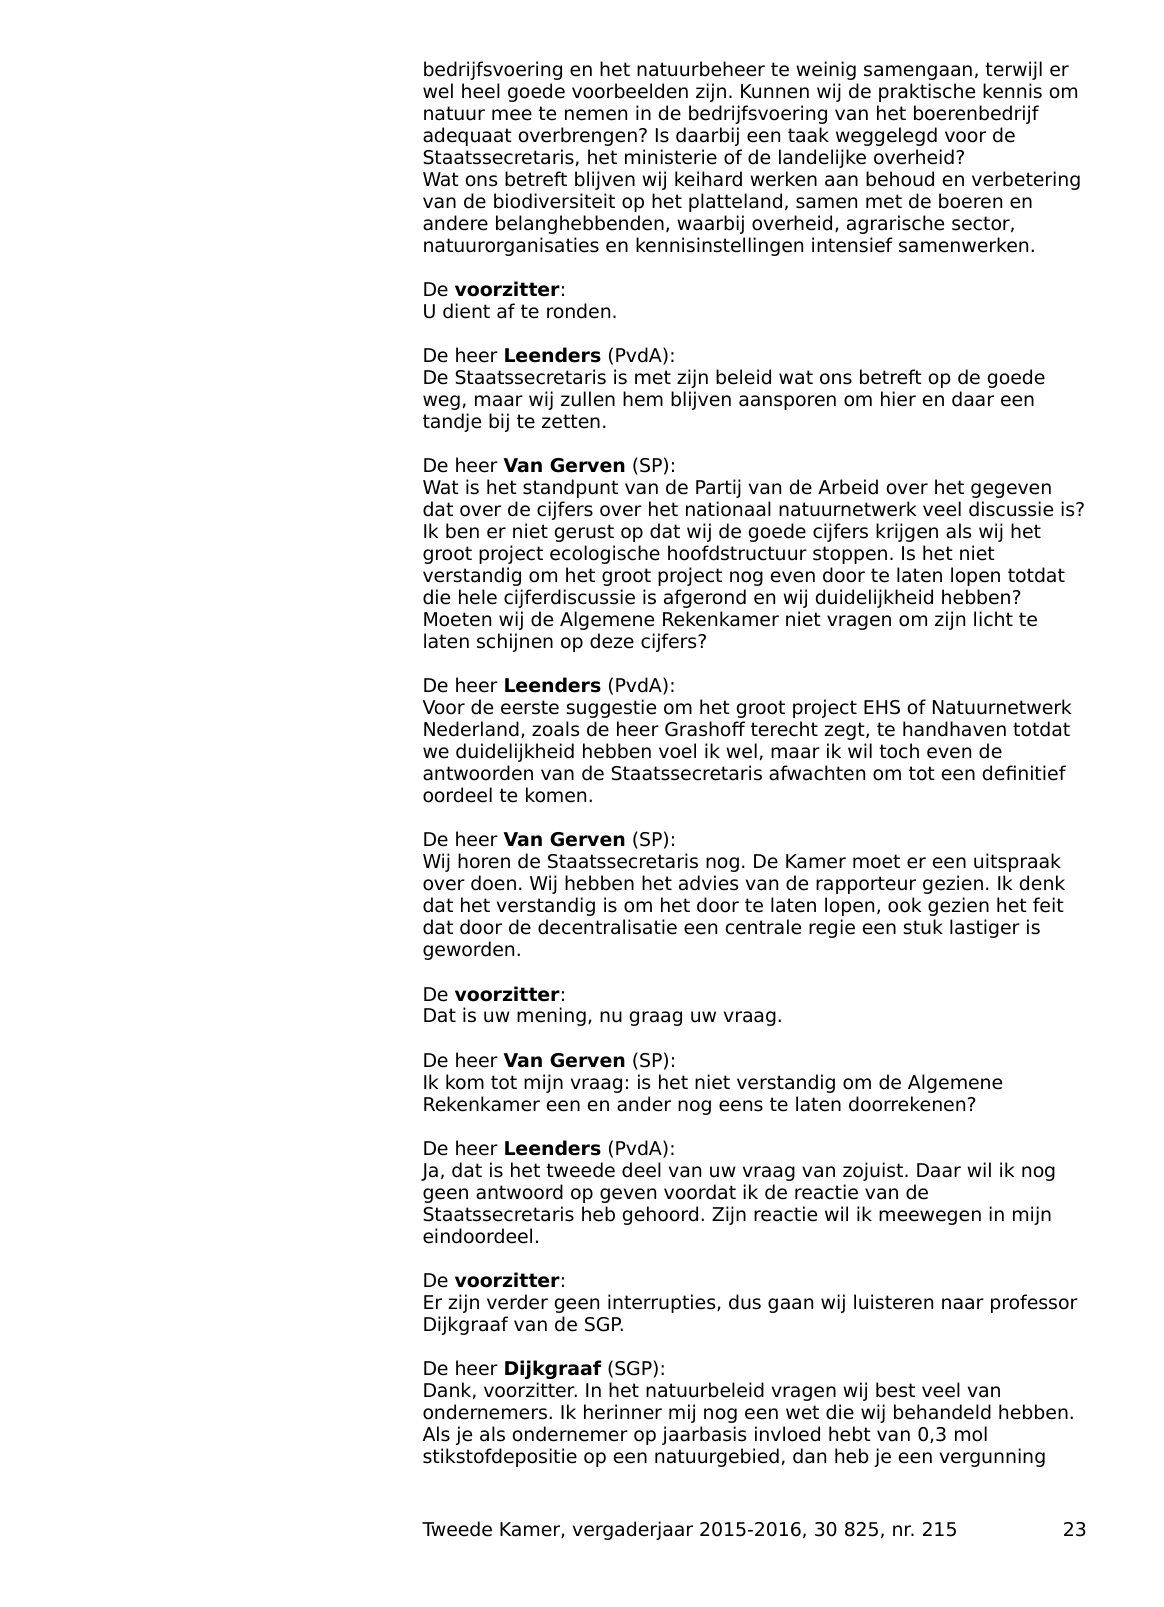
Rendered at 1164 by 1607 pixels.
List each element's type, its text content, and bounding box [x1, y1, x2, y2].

text De Staatssecretaris is met zijn beleid wat ons betreft op de goede weg, maar wij zullen hem blijven aansporen om hier en daar een tandje bij te zetten. [422, 367, 1087, 433]
text U dient af te ronden. [422, 301, 1087, 323]
text De heer Van Gerven (SP): [422, 455, 1087, 477]
text Wat ons betreft blijven wij keihard werken aan behoud en verbetering van de biodiversiteit op het platteland, samen met de boeren en andere belanghebbenden, waarbij overheid, agrarische sector, natuurorganisaties en kennisinstellingen intensief samenwerken. [422, 169, 1087, 257]
text Dank, voorzitter. In het natuurbeleid vragen wij best veel van ondernemers. Ik herinner mij nog een wet die wij behandeld hebben. Als je als ondernemer op jaarbasis invloed hebt van 0,3 mol stikstofdepositie op een natuurgebied, dan heb je een vergunning [422, 1380, 1087, 1468]
text De heer Dijkgraaf (SGP): [422, 1358, 1087, 1380]
text Ik kom tot mijn vraag: is het niet verstandig om de Algemene Rekenkamer een en ander nog eens te laten doorrekenen? [422, 1072, 1087, 1116]
text Er zijn verder geen interrupties, dus gaan wij luisteren naar professor Dijkgraaf van de SGP. [422, 1292, 1087, 1336]
text Wij horen de Staatssecretaris nog. De Kamer moet er een uitspraak over doen. Wij hebben het advies van de rapporteur gezien. Ik denk dat het verstandig is om het door te laten lopen, ook gezien het feit dat door de decentralisatie een centrale regie een stuk lastiger is geworden. [422, 851, 1087, 961]
text Voor de eerste suggestie om het groot project EHS of Natuurnetwerk Nederland, zoals de heer Grashoff terecht zegt, te handhaven totdat we duidelijkheid hebben voel ik wel, maar ik wil toch even de antwoorden van de Staatssecretaris afwachten om tot een definitief oordeel te komen. [422, 697, 1087, 807]
text De heer Van Gerven (SP): [422, 1049, 1087, 1072]
text De heer Leenders (PvdA): [422, 1138, 1087, 1160]
text Wat is het standpunt van de Partij van de Arbeid over het gegeven dat over de cijfers over het nationaal natuurnetwerk veel discussie is? Ik ben er niet gerust op dat wij de goede cijfers krijgen als wij het groot project ecologische hoofdstructuur stoppen. Is het niet verstandig om het groot project nog even door te laten lopen totdat die hele cijferdiscussie is afgerond en wij duidelijkheid hebben? Moeten wij de Algemene Rekenkamer niet vragen om zijn licht te laten schijnen op deze cijfers? [422, 477, 1087, 653]
text De heer Leenders (PvdA): [422, 675, 1087, 697]
text De voorzitter: [422, 279, 1087, 301]
text De voorzitter: [422, 1270, 1087, 1292]
text De heer Leenders (PvdA): [422, 345, 1087, 367]
text Dat is uw mening, nu graag uw vraag. [422, 1005, 1087, 1027]
text De voorzitter: [422, 983, 1087, 1005]
text bedrijfsvoering en het natuurbeheer te weinig samengaan, terwijl er wel heel goede voorbeelden zijn. Kunnen wij de praktische kennis om natuur mee te nemen in de bedrijfsvoering van het boerenbedrijf adequaat overbrengen? Is daarbij een taak weggelegd voor de Staatssecretaris, het ministerie of de landelijke overheid? [422, 59, 1087, 169]
text Ja, dat is het tweede deel van uw vraag van zojuist. Daar wil ik nog geen antwoord op geven voordat ik de reactie van de Staatssecretaris heb gehoord. Zijn reactie wil ik meewegen in mijn eindoordeel. [422, 1160, 1087, 1248]
text De heer Van Gerven (SP): [422, 829, 1087, 851]
